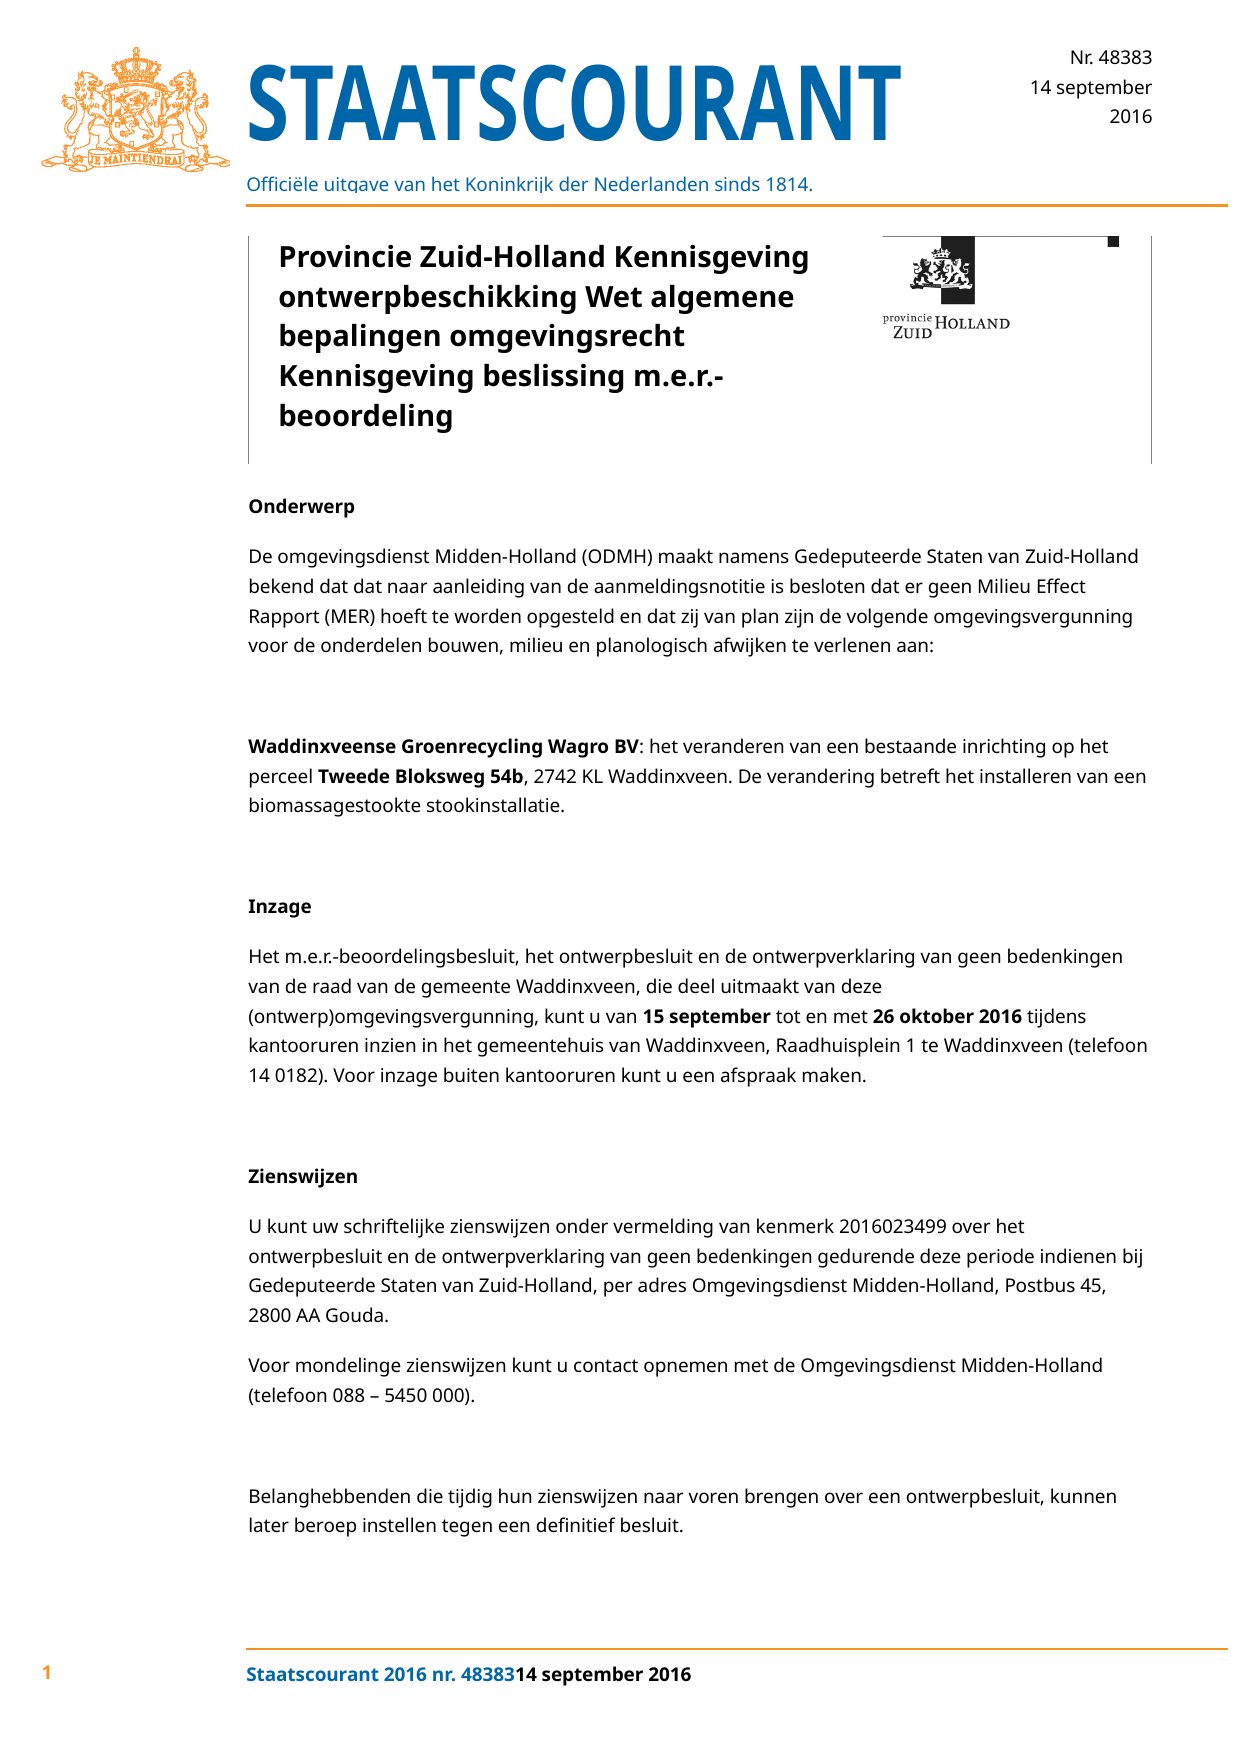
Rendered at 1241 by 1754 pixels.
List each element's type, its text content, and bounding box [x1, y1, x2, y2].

table_header [850, 236, 1151, 464]
table_header Provincie Zuid-Holland Kennisgeving ontwerpbeschikking Wet algemene bepalingen omgevingsrecht Kennisgeving beslissing m.e.r.-beoordeling [249, 236, 850, 464]
text Belanghebbenden die tijdig hun zienswijzen naar voren brengen over een ontwerpbesluit, kunnen later beroep instellen tegen een definitief besluit. [248, 1483, 1152, 1538]
text Onderwerp [248, 493, 1152, 519]
text Waddinxveense Groenrecycling Wagro BV: het veranderen van een bestaande inrichting op het perceel Tweede Bloksweg 54b, 2742 KL Waddinxveen. De verandering betreft het installeren van een biomassagestookte stookinstallatie. [248, 733, 1152, 818]
text Inzage [248, 893, 1152, 919]
picture [41, 47, 231, 172]
text De omgevingsdienst Midden-Holland (ODMH) maakt namens Gedeputeerde Staten van Zuid-Holland bekend dat dat naar aanleiding van de aanmeldingsnotitie is besloten dat er geen Milieu Effect Rapport (MER) hoeft te worden opgesteld en dat zij van plan zijn de volgende omgevingsvergunning voor de onderdelen bouwen, milieu en planologisch afwijken te verlenen aan: [248, 544, 1152, 658]
text Voor mondelinge zienswijzen kunt u contact opnemen met de Omgevingsdienst Midden-Holland (telefoon 088 – 5450 000). [248, 1352, 1152, 1408]
text U kunt uw schriftelijke zienswijzen onder vermelding van kenmerk 2016023499 over het ontwerpbesluit en de ontwerpverklaring van geen bedenkingen gedurende deze periode indienen bij Gedeputeerde Staten van Zuid-Holland, per adres Omgevingsdienst Midden-Holland, Postbus 45, 2800 AA Gouda. [248, 1213, 1152, 1328]
text Het m.e.r.-beoordelingsbesluit, het ontwerpbesluit en de ontwerpverklaring van geen bedenkingen van de raad van de gemeente Waddinxveen, die deel uitmaakt van deze (ontwerp)omgevingsvergunning, kunt u van 15 september tot en met 26 oktober 2016 tijdens kantooruren inzien in het gemeentehuis van Waddinxveen, Raadhuisplein 1 te Waddinxveen (telefoon 14 0182). Voor inzage buiten kantooruren kunt u een afspraak maken. [248, 944, 1152, 1088]
text Zienswijzen [248, 1163, 1152, 1189]
picture [882, 236, 1119, 339]
